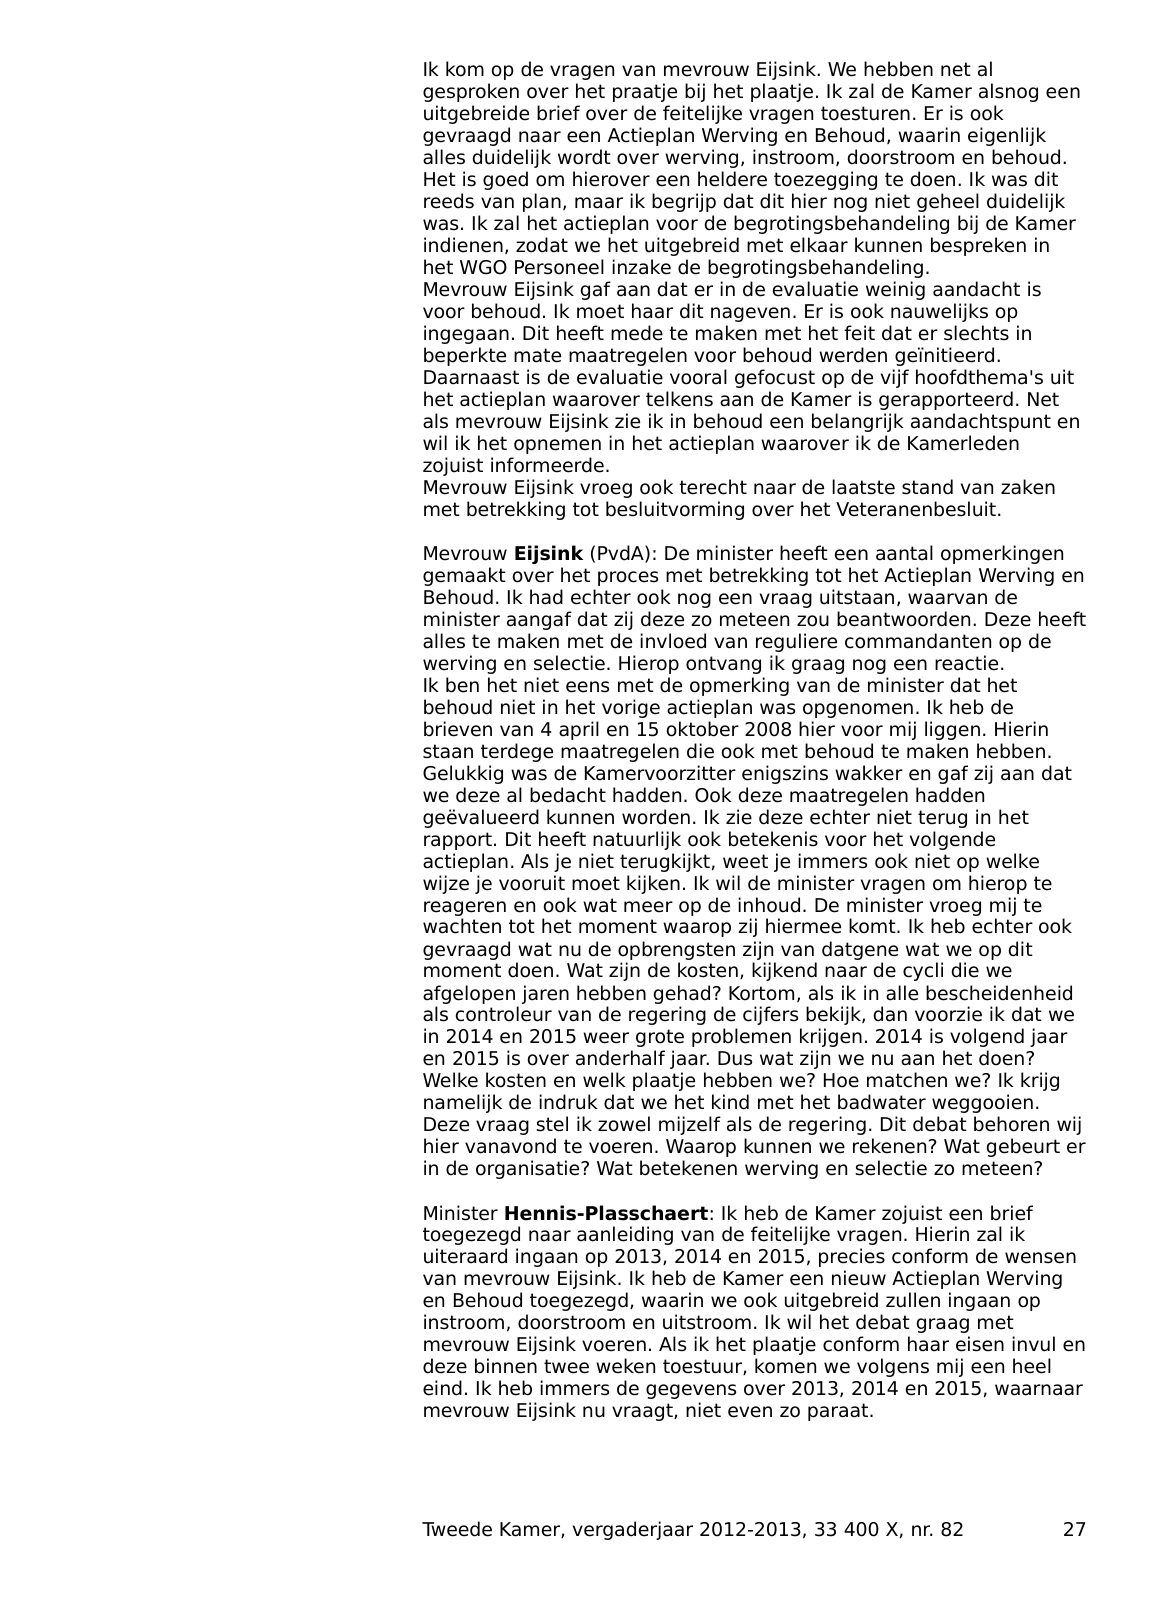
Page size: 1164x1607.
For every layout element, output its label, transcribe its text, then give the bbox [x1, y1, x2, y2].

text Ik kom op de vragen van mevrouw Eijsink. We hebben net al gesproken over het praatje bij het plaatje. Ik zal de Kamer alsnog een uitgebreide brief over de feitelijke vragen toesturen. Er is ook gevraagd naar een Actieplan Werving en Behoud, waarin eigenlijk alles duidelijk wordt over werving, instroom, doorstroom en behoud. Het is goed om hierover een heldere toezegging te doen. Ik was dit reeds van plan, maar ik begrijp dat dit hier nog niet geheel duidelijk was. Ik zal het actieplan voor de begrotingsbehandeling bij de Kamer indienen, zodat we het uitgebreid met elkaar kunnen bespreken in het WGO Personeel inzake de begrotingsbehandeling. [422, 59, 1087, 279]
text Minister Hennis-Plasschaert: Ik heb de Kamer zojuist een brief toegezegd naar aanleiding van de feitelijke vragen. Hierin zal ik uiteraard ingaan op 2013, 2014 en 2015, precies conform de wensen van mevrouw Eijsink. Ik heb de Kamer een nieuw Actieplan Werving en Behoud toegezegd, waarin we ook uitgebreid zullen ingaan op instroom, doorstroom en uitstroom. Ik wil het debat graag met mevrouw Eijsink voeren. Als ik het plaatje conform haar eisen invul en deze binnen twee weken toestuur, komen we volgens mij een heel eind. Ik heb immers de gegevens over 2013, 2014 en 2015, waarnaar mevrouw Eijsink nu vraagt, niet even zo paraat. [422, 1202, 1087, 1422]
text Mevrouw Eijsink (PvdA): De minister heeft een aantal opmerkingen gemaakt over het proces met betrekking tot het Actieplan Werving en Behoud. Ik had echter ook nog een vraag uitstaan, waarvan de minister aangaf dat zij deze zo meteen zou beantwoorden. Deze heeft alles te maken met de invloed van reguliere commandanten op de werving en selectie. Hierop ontvang ik graag nog een reactie. [422, 543, 1087, 675]
text Mevrouw Eijsink vroeg ook terecht naar de laatste stand van zaken met betrekking tot besluitvorming over het Veteranenbesluit. [422, 477, 1087, 521]
text Mevrouw Eijsink gaf aan dat er in de evaluatie weinig aandacht is voor behoud. Ik moet haar dit nageven. Er is ook nauwelijks op ingegaan. Dit heeft mede te maken met het feit dat er slechts in beperkte mate maatregelen voor behoud werden geïnitieerd. Daarnaast is de evaluatie vooral gefocust op de vijf hoofdthema's uit het actieplan waarover telkens aan de Kamer is gerapporteerd. Net als mevrouw Eijsink zie ik in behoud een belangrijk aandachtspunt en wil ik het opnemen in het actieplan waarover ik de Kamerleden zojuist informeerde. [422, 279, 1087, 477]
text Ik ben het niet eens met de opmerking van de minister dat het behoud niet in het vorige actieplan was opgenomen. Ik heb de brieven van 4 april en 15 oktober 2008 hier voor mij liggen. Hierin staan terdege maatregelen die ook met behoud te maken hebben. Gelukkig was de Kamervoorzitter enigszins wakker en gaf zij aan dat we deze al bedacht hadden. Ook deze maatregelen hadden geëvalueerd kunnen worden. Ik zie deze echter niet terug in het rapport. Dit heeft natuurlijk ook betekenis voor het volgende actieplan. Als je niet terugkijkt, weet je immers ook niet op welke wijze je vooruit moet kijken. Ik wil de minister vragen om hierop te reageren en ook wat meer op de inhoud. De minister vroeg mij te wachten tot het moment waarop zij hiermee komt. Ik heb echter ook gevraagd wat nu de opbrengsten zijn van datgene wat we op dit moment doen. Wat zijn de kosten, kijkend naar de cycli die we afgelopen jaren hebben gehad? Kortom, als ik in alle bescheidenheid als controleur van de regering de cijfers bekijk, dan voorzie ik dat we in 2014 en 2015 weer grote problemen krijgen. 2014 is volgend jaar en 2015 is over anderhalf jaar. Dus wat zijn we nu aan het doen? Welke kosten en welk plaatje hebben we? Hoe matchen we? Ik krijg namelijk de indruk dat we het kind met het badwater weggooien. Deze vraag stel ik zowel mijzelf als de regering. Dit debat behoren wij hier vanavond te voeren. Waarop kunnen we rekenen? Wat gebeurt er in de organisatie? Wat betekenen werving en selectie zo meteen? [422, 675, 1087, 1180]
